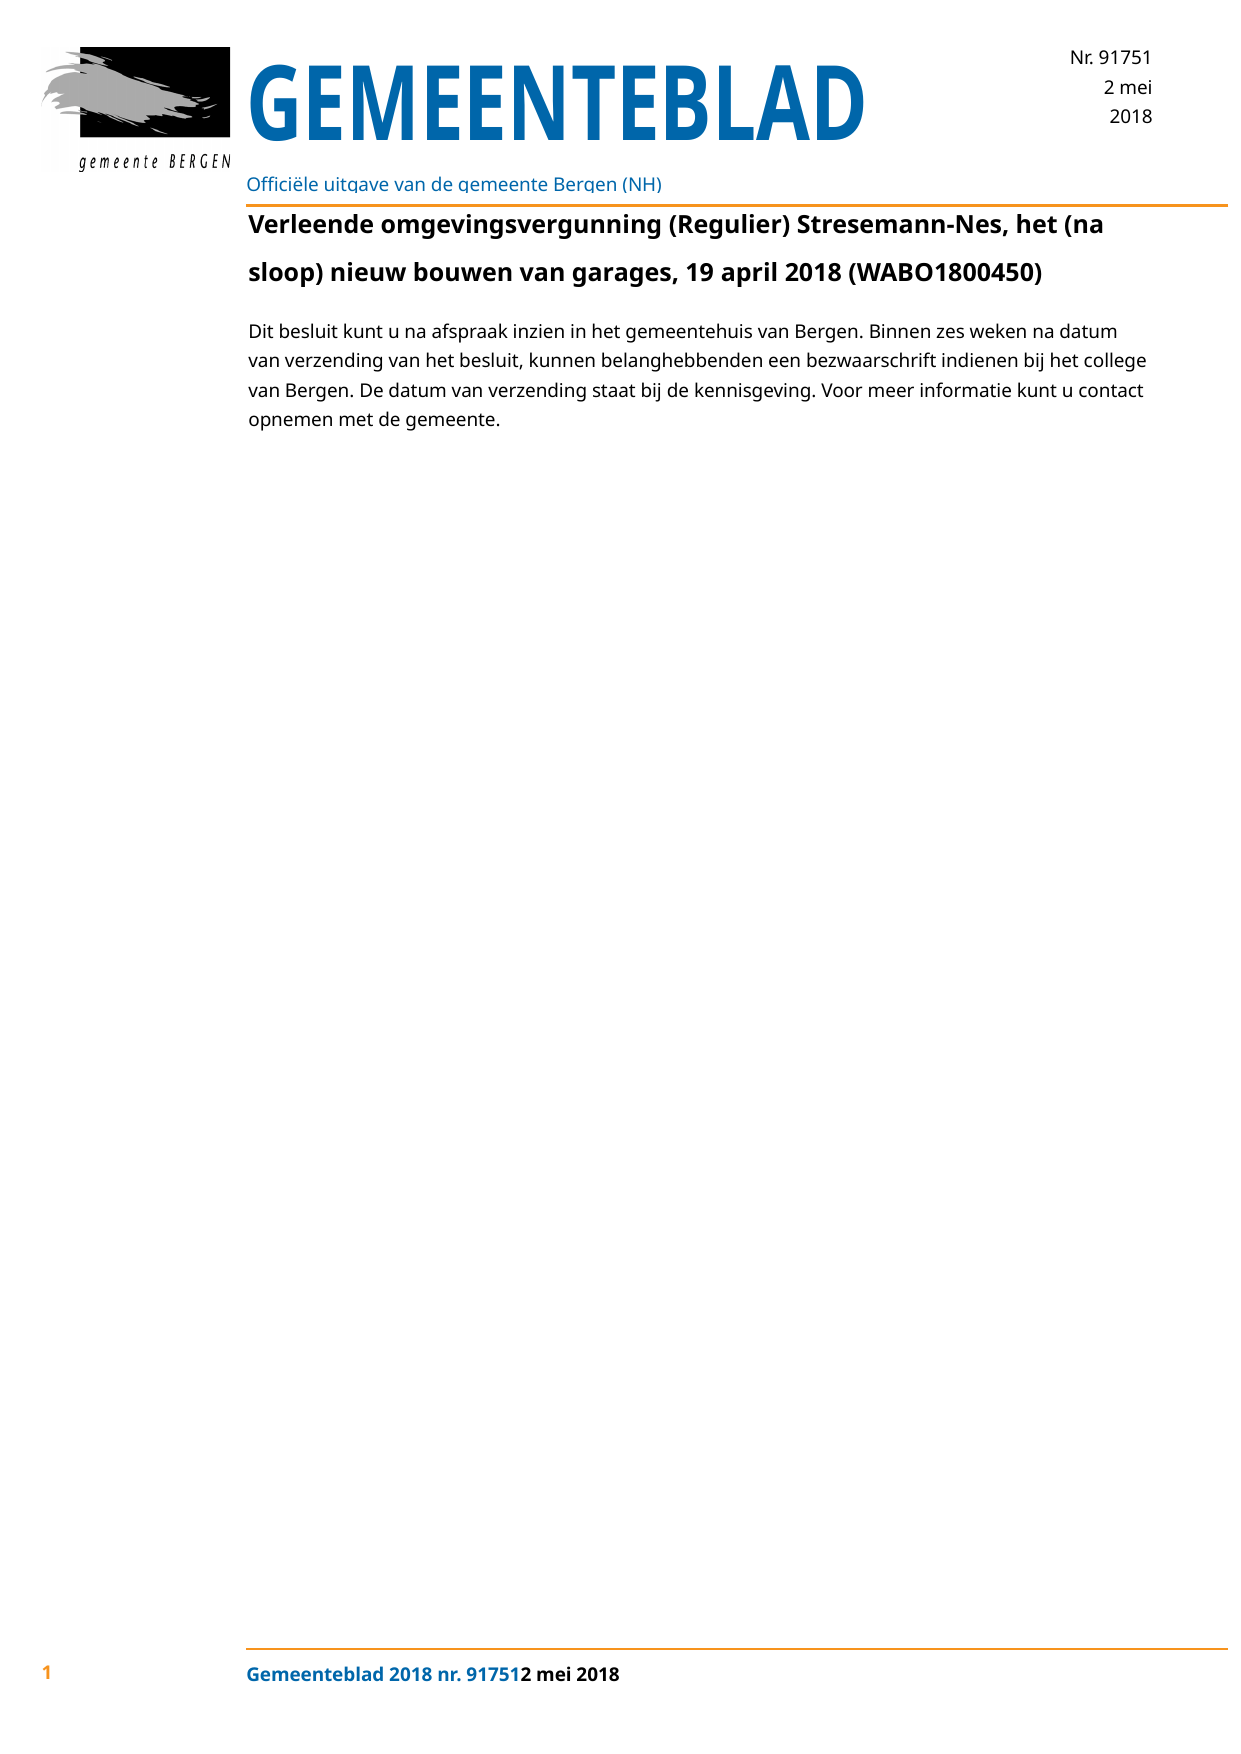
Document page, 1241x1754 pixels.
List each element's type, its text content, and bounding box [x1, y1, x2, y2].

text Verleende omgevingsvergunning (Regulier) Stresemann-Nes, het (na sloop) nieuw bouwen van garages, 19 april 2018 (WABO1800450) [248, 207, 1152, 288]
picture [41, 47, 231, 172]
text Dit besluit kunt u na afspraak inzien in het gemeentehuis van Bergen. Binnen zes weken na datum van verzending van het besluit, kunnen belanghebbenden een bezwaarschrift indienen bij het college van Bergen. De datum van verzending staat bij de kennisgeving. Voor meer informatie kunt u contact opnemen met de gemeente. [248, 318, 1152, 432]
